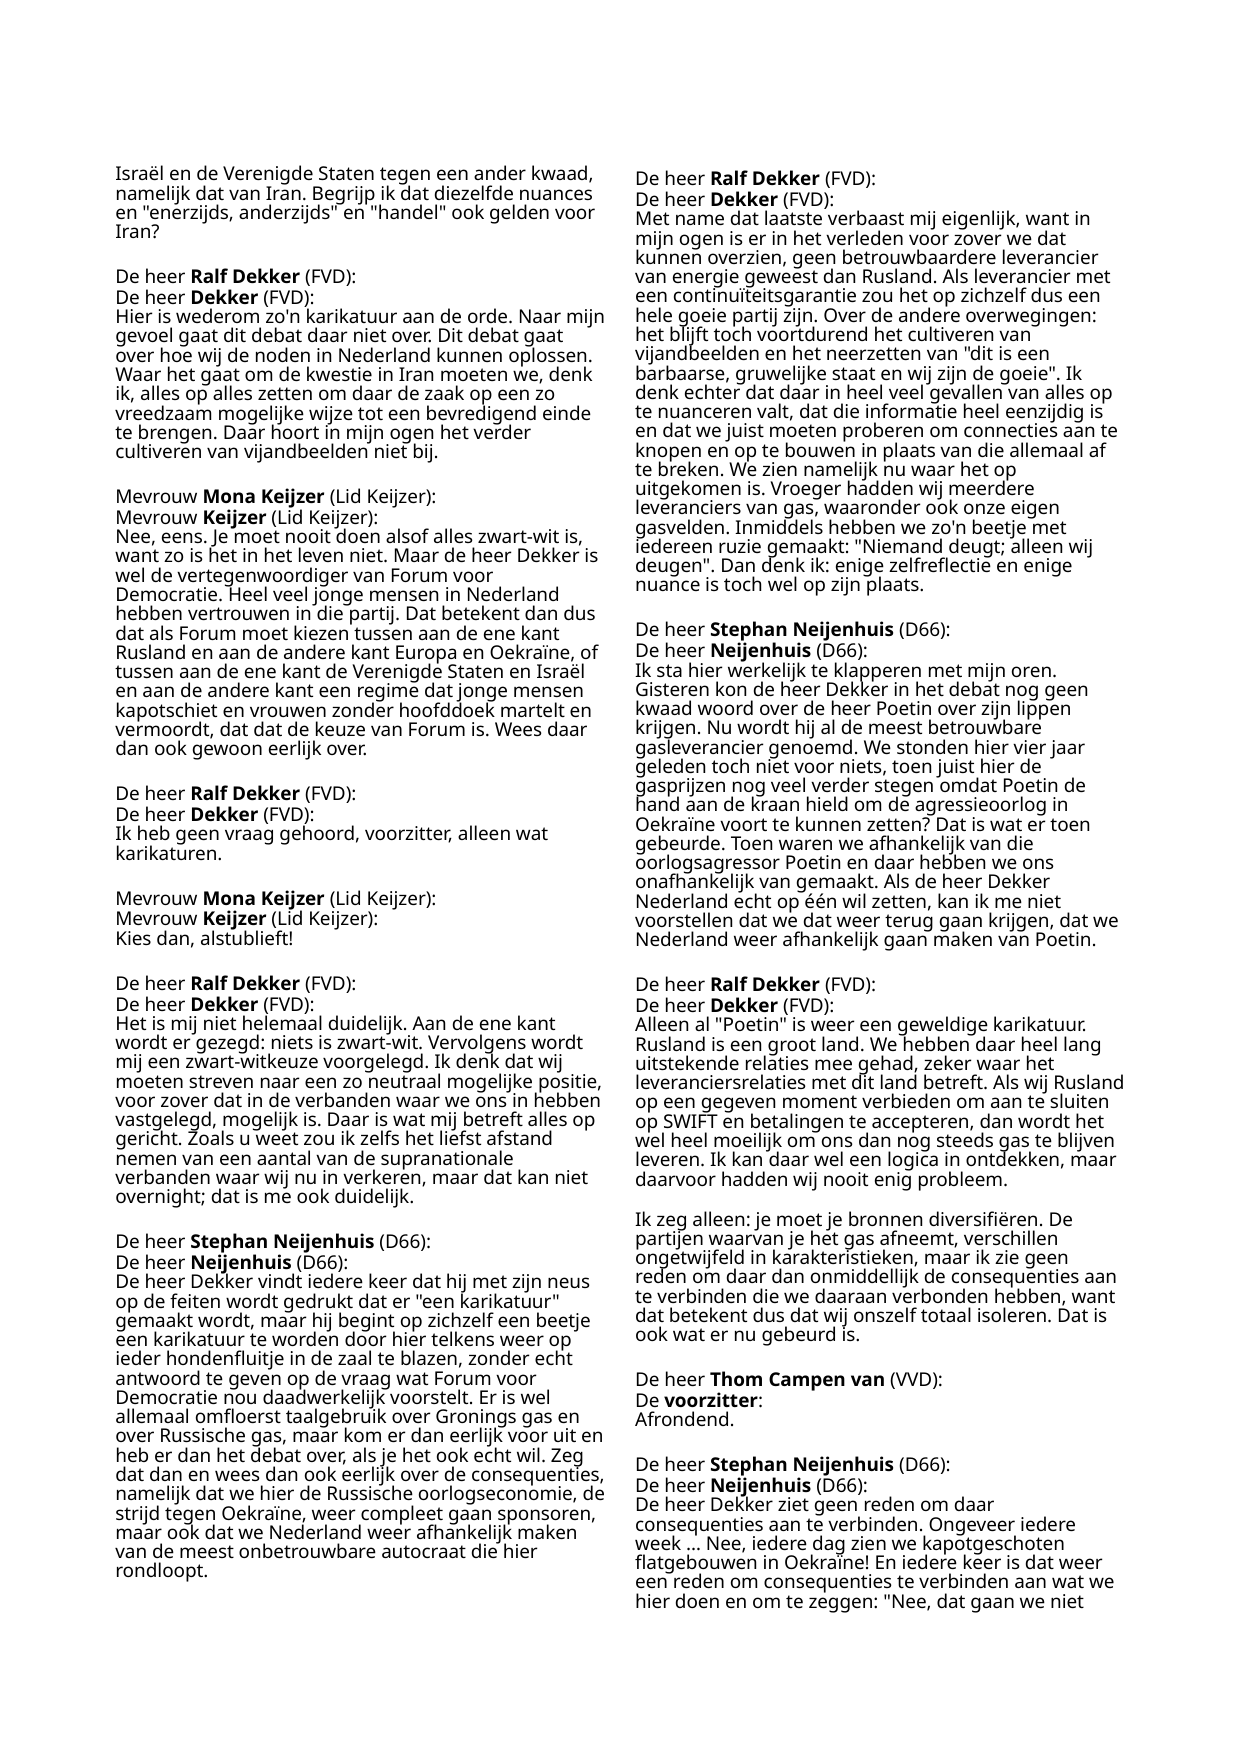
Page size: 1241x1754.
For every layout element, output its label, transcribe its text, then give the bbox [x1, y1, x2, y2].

text De heer Dekker ziet geen reden om daar consequenties aan te verbinden. Ongeveer iedere week … Nee, iedere dag zien we kapotgeschoten flatgebouwen in Oekraïne! En iedere keer is dat weer een reden om consequenties te verbinden aan wat we hier doen en om te zeggen: "Nee, dat gaan we niet [635, 1496, 1125, 1612]
text Afrondend. [635, 1411, 1125, 1431]
text Nee, eens. Je moet nooit doen alsof alles zwart-wit is, want zo is het in het leven niet. Maar de heer Dekker is wel de vertegenwoordiger van Forum voor Democratie. Heel veel jonge mensen in Nederland hebben vertrouwen in die partij. Dat betekent dan dus dat als Forum moet kiezen tussen aan de ene kant Rusland en aan de andere kant Europa en Oekraïne, of tussen aan de ene kant de Verenigde Staten en Israël en aan de andere kant een regime dat jonge mensen kapotschiet en vrouwen zonder hoofddoek martelt en vermoordt, dat dat de keuze van Forum is. Wees daar dan ook gewoon eerlijk over. [115, 528, 605, 759]
text Mevrouw Mona Keijzer (Lid Keijzer): [115, 483, 605, 509]
text De heer Neijenhuis (D66): [115, 1254, 605, 1273]
text De heer Stephan Neijenhuis (D66): [635, 617, 1125, 642]
text Hier is wederom zo'n karikatuur aan de orde. Naar mijn gevoel gaat dit debat daar niet over. Dit debat gaat over hoe wij de noden in Nederland kunnen oplossen. Waar het gaat om de kwestie in Iran moeten we, denk ik, alles op alles zetten om daar de zaak op een zo vreedzaam mogelijke wijze tot een bevredigend einde te brengen. Daar hoort in mijn ogen het verder cultiveren van vijandbeelden niet bij. [115, 308, 605, 462]
text De heer Ralf Dekker (FVD): [635, 165, 1125, 191]
text De heer Dekker vindt iedere keer dat hij met zijn neus op de feiten wordt gedrukt dat er "een karikatuur" gemaakt wordt, maar hij begint op zichzelf een beetje een karikatuur te worden door hier telkens weer op ieder hondenfluitje in de zaal te blazen, zonder echt antwoord te geven op de vraag wat Forum voor Democratie nou daadwerkelijk voorstelt. Er is wel allemaal omfloerst taalgebruik over Gronings gas en over Russische gas, maar kom er dan eerlijk voor uit en heb er dan het debat over, als je het ook echt wil. Zeg dat dan en wees dan ook eerlijk over de consequenties, namelijk dat we hier de Russische oorlogseconomie, de strijd tegen Oekraïne, weer compleet gaan sponsoren, maar ook dat we Nederland weer afhankelijk maken van de meest onbetrouwbare autocraat die hier rondloopt. [115, 1273, 605, 1582]
text De heer Dekker (FVD): [115, 996, 605, 1015]
text De heer Neijenhuis (D66): [635, 642, 1125, 662]
text De heer Stephan Neijenhuis (D66): [115, 1228, 605, 1254]
text Alleen al "Poetin" is weer een geweldige karikatuur. Rusland is een groot land. We hebben daar heel lang uitstekende relaties mee gehad, zeker waar het leveranciersrelaties met dit land betreft. Als wij Rusland op een gegeven moment verbieden om aan te sluiten op SWIFT en betalingen te accepteren, dan wordt het wel heel moeilijk om ons dan nog steeds gas te blijven leveren. Ik kan daar wel een logica in ontdekken, maar daarvoor hadden wij nooit enig probleem. [635, 1016, 1125, 1190]
text De heer Dekker (FVD): [115, 289, 605, 308]
text De voorzitter: [635, 1392, 1125, 1411]
text Ik heb geen vraag gehoord, voorzitter, alleen wat karikaturen. [115, 825, 605, 864]
text De heer Ralf Dekker (FVD): [115, 263, 605, 289]
text De heer Stephan Neijenhuis (D66): [635, 1451, 1125, 1477]
text Kies dan, alstublieft! [115, 930, 605, 949]
text De heer Ralf Dekker (FVD): [115, 780, 605, 806]
text Ik sta hier werkelijk te klapperen met mijn oren. Gisteren kon de heer Dekker in het debat nog geen kwaad woord over de heer Poetin over zijn lippen krijgen. Nu wordt hij al de meest betrouwbare gasleverancier genoemd. We stonden hier vier jaar geleden toch niet voor niets, toen juist hier de gasprijzen nog veel verder stegen omdat Poetin de hand aan de kraan hield om de agressieoorlog in Oekraïne voort te kunnen zetten? Dat is wat er toen gebeurde. Toen waren we afhankelijk van die oorlogsagressor Poetin en daar hebben we ons onafhankelijk van gemaakt. Als de heer Dekker Nederland echt op één wil zetten, kan ik me niet voorstellen dat we dat weer terug gaan krijgen, dat we Nederland weer afhankelijk gaan maken van Poetin. [635, 662, 1125, 951]
text Mevrouw Mona Keijzer (Lid Keijzer): [115, 885, 605, 910]
text De heer Neijenhuis (D66): [635, 1477, 1125, 1496]
text Mevrouw Keijzer (Lid Keijzer): [115, 910, 605, 930]
text Met name dat laatste verbaast mij eigenlijk, want in mijn ogen is er in het verleden voor zover we dat kunnen overzien, geen betrouwbaardere leverancier van energie geweest dan Rusland. Als leverancier met een continuïteitsgarantie zou het op zichzelf dus een hele goeie partij zijn. Over de andere overwegingen: het blijft toch voortdurend het cultiveren van vijandbeelden en het neerzetten van "dit is een barbaarse, gruwelijke staat en wij zijn de goeie". Ik denk echter dat daar in heel veel gevallen van alles op te nuanceren valt, dat die informatie heel eenzijdig is en dat we juist moeten proberen om connecties aan te knopen en op te bouwen in plaats van die allemaal af te breken. We zien namelijk nu waar het op uitgekomen is. Vroeger hadden wij meerdere leveranciers van gas, waaronder ook onze eigen gasvelden. Inmiddels hebben we zo'n beetje met iedereen ruzie gemaakt: "Niemand deugt; alleen wij deugen". Dan denk ik: enige zelfreflectie en enige nuance is toch wel op zijn plaats. [635, 210, 1125, 596]
text De heer Ralf Dekker (FVD): [635, 971, 1125, 997]
text Israël en de Verenigde Staten tegen een ander kwaad, namelijk dat van Iran. Begrijp ik dat diezelfde nuances en "enerzijds, anderzijds" en "handel" ook gelden voor Iran? [115, 165, 605, 242]
text Ik zeg alleen: je moet je bronnen diversifiëren. De partijen waarvan je het gas afneemt, verschillen ongetwijfeld in karakteristieken, maar ik zie geen reden om daar dan onmiddellijk de consequenties aan te verbinden die we daaraan verbonden hebben, want dat betekent dus dat wij onszelf totaal isoleren. Dat is ook wat er nu gebeurd is. [635, 1211, 1125, 1346]
text De heer Thom Campen van (VVD): [635, 1366, 1125, 1392]
text Het is mij niet helemaal duidelijk. Aan de ene kant wordt er gezegd: niets is zwart-wit. Vervolgens wordt mij een zwart-witkeuze voorgelegd. Ik denk dat wij moeten streven naar een zo neutraal mogelijke positie, voor zover dat in de verbanden waar we ons in hebben vastgelegd, mogelijk is. Daar is wat mij betreft alles op gericht. Zoals u weet zou ik zelfs het liefst afstand nemen van een aantal van de supranationale verbanden waar wij nu in verkeren, maar dat kan niet overnight; dat is me ook duidelijk. [115, 1015, 605, 1207]
text De heer Dekker (FVD): [635, 997, 1125, 1016]
text Mevrouw Keijzer (Lid Keijzer): [115, 509, 605, 528]
text De heer Dekker (FVD): [635, 191, 1125, 210]
text De heer Ralf Dekker (FVD): [115, 970, 605, 996]
text De heer Dekker (FVD): [115, 806, 605, 825]
